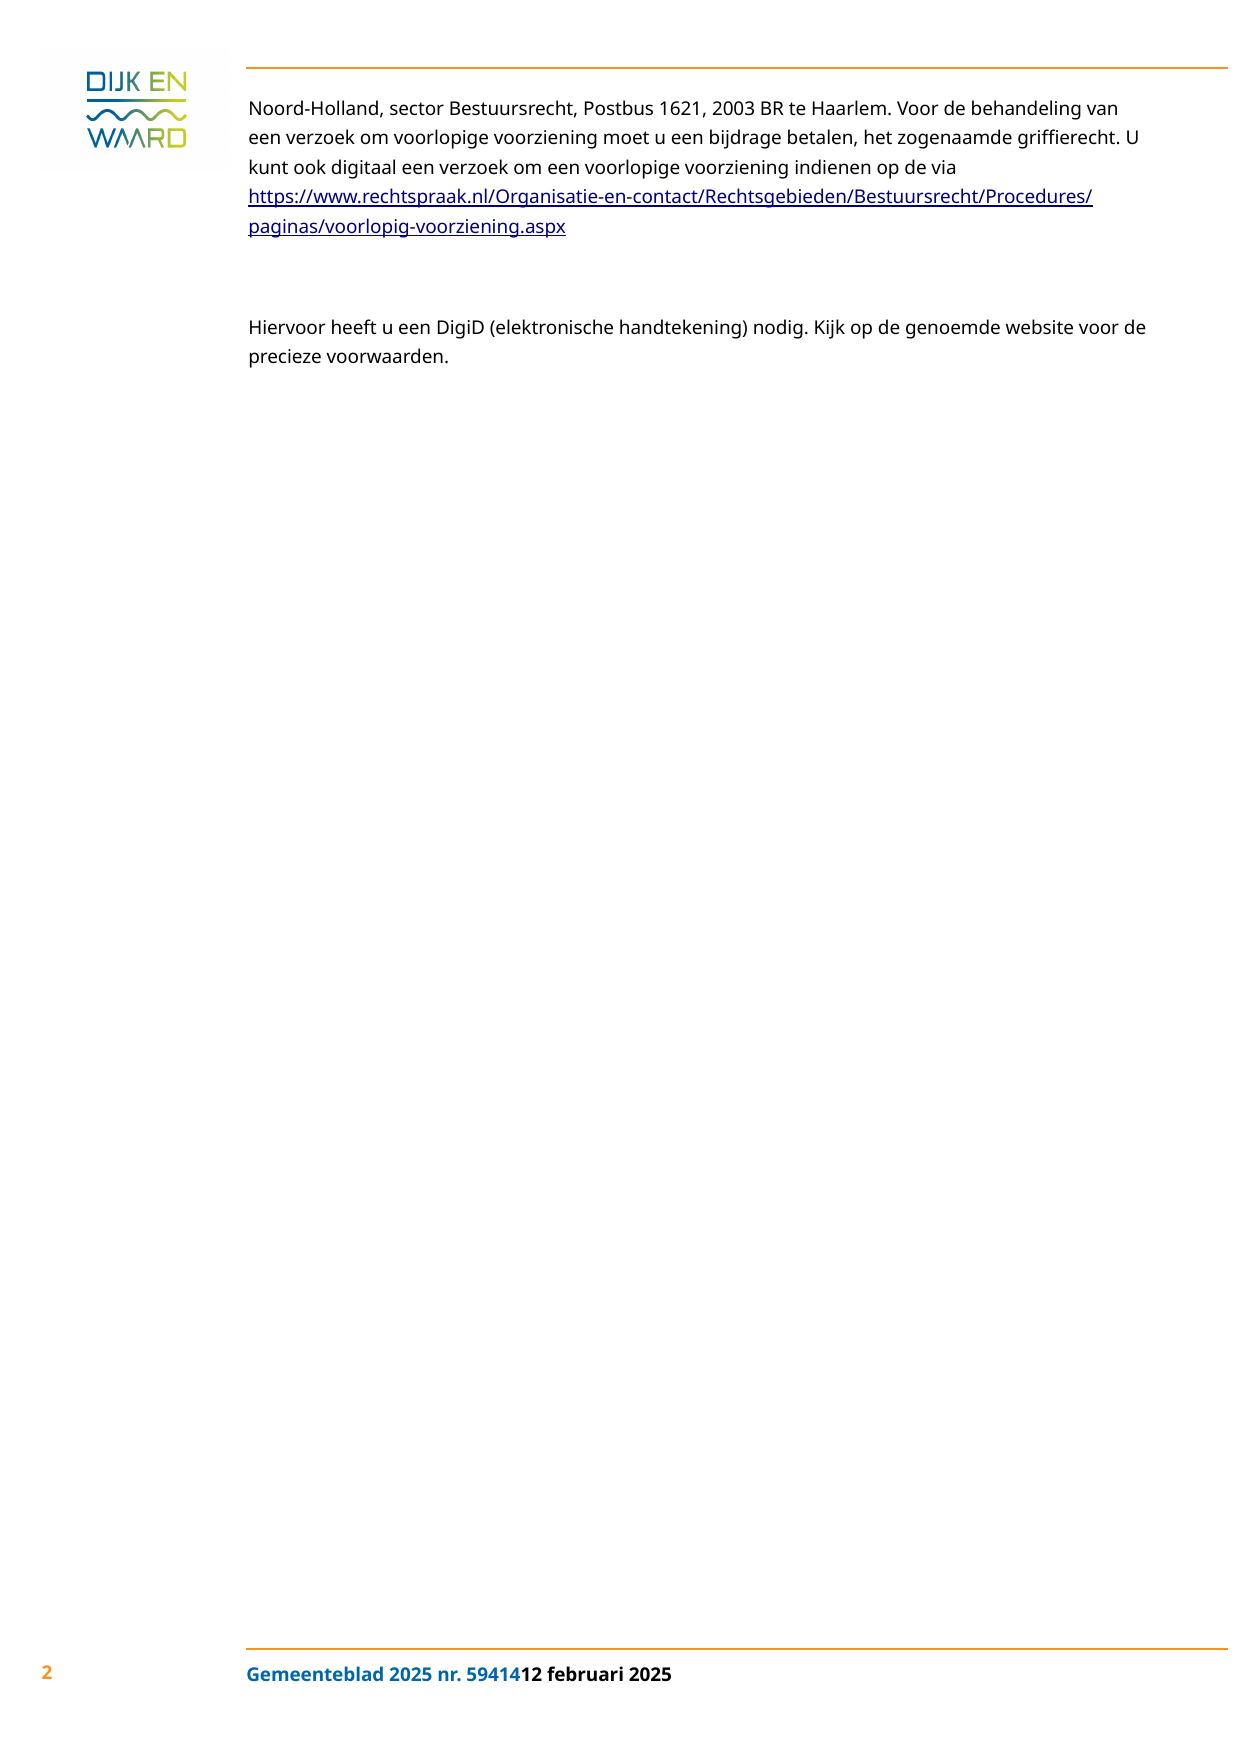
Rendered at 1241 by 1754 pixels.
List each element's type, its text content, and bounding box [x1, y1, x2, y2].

text Hiervoor heeft u een DigiD (elektronische handtekening) nodig. Kijk op de genoemde website voor de precieze voorwaarden. [248, 314, 1152, 369]
picture [41, 47, 231, 172]
text Noord-Holland, sector Bestuursrecht, Postbus 1621, 2003 BR te Haarlem. Voor de behandeling van een verzoek om voorlopige voorziening moet u een bijdrage betalen, het zogenaamde griffierecht. U kunt ook digitaal een verzoek om een voorlopige voorziening indienen op de via https://www.rechtspraak.nl/Organisatie-en-contact/Rechtsgebieden/Bestuursrecht/Procedures/paginas/voorlopig-voorziening.aspx [248, 95, 1152, 239]
